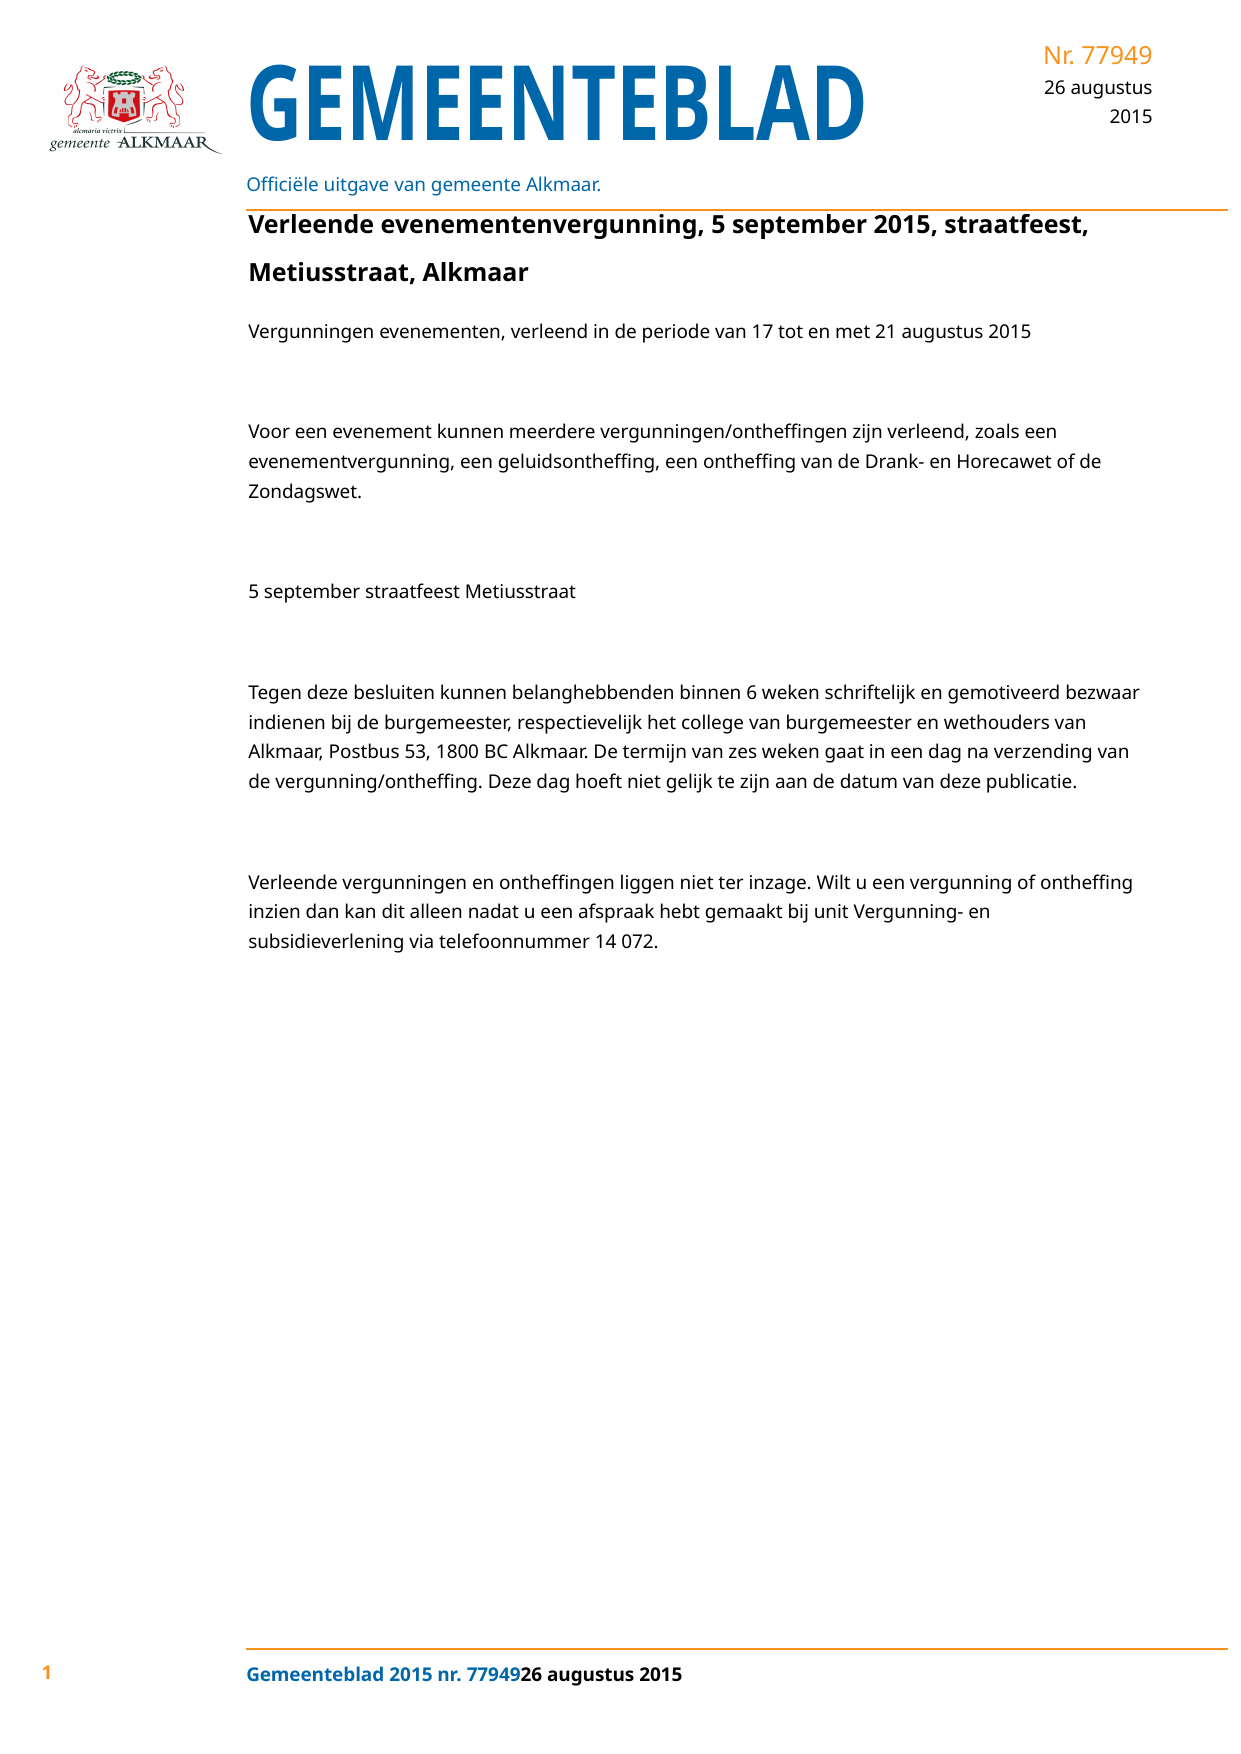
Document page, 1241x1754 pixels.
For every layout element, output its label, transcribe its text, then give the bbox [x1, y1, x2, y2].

text Tegen deze besluiten kunnen belanghebbenden binnen 6 weken schriftelijk en gemotiveerd bezwaar indienen bij de burgemeester, respectievelijk het college van burgemeester en wethouders van Alkmaar, Postbus 53, 1800 BC Alkmaar. De termijn van zes weken gaat in een dag na verzending van de vergunning/ontheffing. Deze dag hoeft niet gelijk te zijn aan de datum van deze publicatie. [248, 679, 1152, 794]
text Voor een evenement kunnen meerdere vergunningen/ontheffingen zijn verleend, zoals een evenementvergunning, een geluidsontheffing, een ontheffing van de Drank- en Horecawet of de Zondagswet. [248, 419, 1152, 504]
text Verleende evenementenvergunning, 5 september 2015, straatfeest, Metiusstraat, Alkmaar [248, 211, 1152, 288]
picture [41, 47, 231, 172]
text Vergunningen evenementen, verleend in de periode van 17 tot en met 21 augustus 2015 [248, 318, 1152, 344]
text 5 september straatfeest Metiusstraat [248, 579, 1152, 604]
text Verleende vergunningen en ontheffingen liggen niet ter inzage. Wilt u een vergunning of ontheffing inzien dan kan dit alleen nadat u een afspraak hebt gemaakt bij unit Vergunning- en subsidieverlening via telefoonnummer 14 072. [248, 869, 1152, 954]
